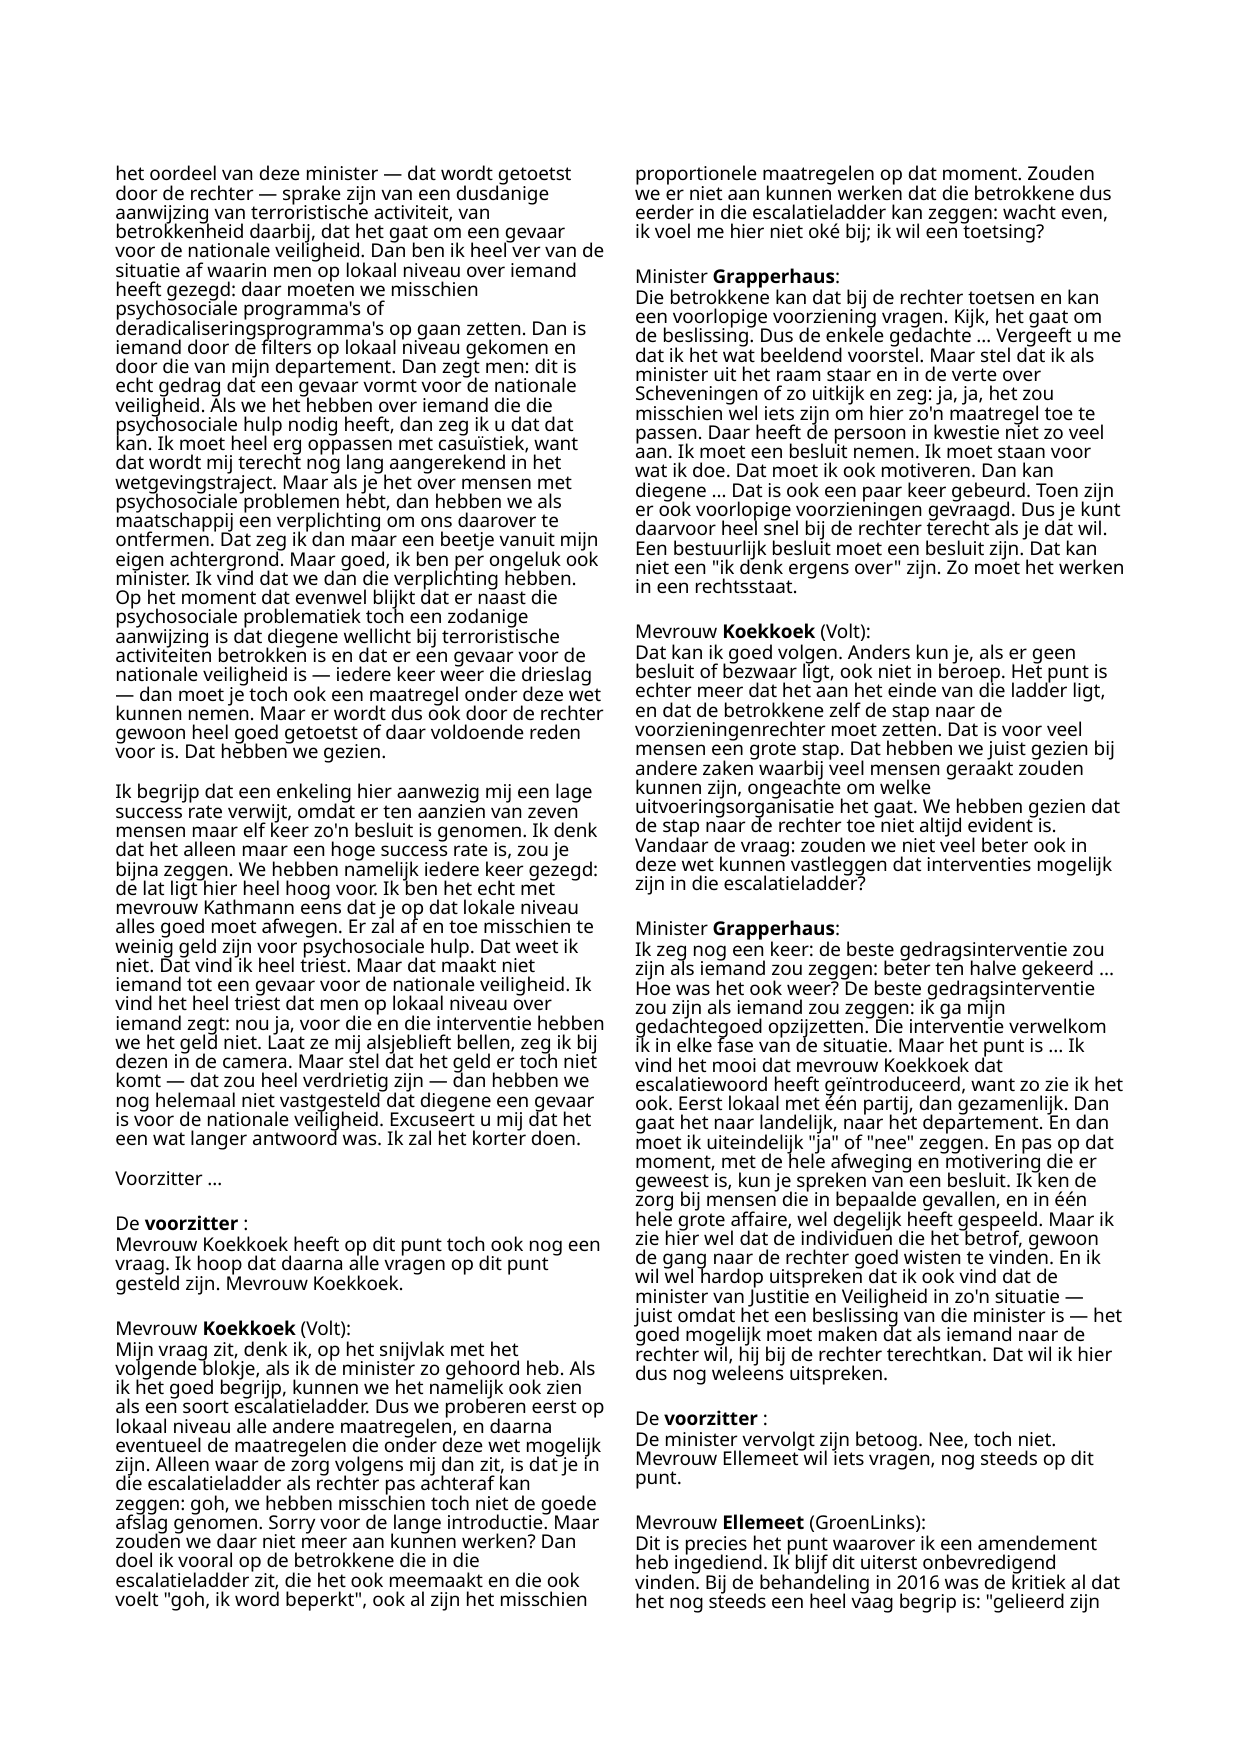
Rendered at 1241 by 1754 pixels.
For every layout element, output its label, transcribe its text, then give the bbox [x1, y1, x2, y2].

text het oordeel van deze minister — dat wordt getoetst door de rechter — sprake zijn van een dusdanige aanwijzing van terroristische activiteit, van betrokkenheid daarbij, dat het gaat om een gevaar voor de nationale veiligheid. Dan ben ik heel ver van de situatie af waarin men op lokaal niveau over iemand heeft gezegd: daar moeten we misschien psychosociale programma's of deradicaliseringsprogramma's op gaan zetten. Dan is iemand door de filters op lokaal niveau gekomen en door die van mijn departement. Dan zegt men: dit is echt gedrag dat een gevaar vormt voor de nationale veiligheid. Als we het hebben over iemand die die psychosociale hulp nodig heeft, dan zeg ik u dat dat kan. Ik moet heel erg oppassen met casuïstiek, want dat wordt mij terecht nog lang aangerekend in het wetgevingstraject. Maar als je het over mensen met psychosociale problemen hebt, dan hebben we als maatschappij een verplichting om ons daarover te ontfermen. Dat zeg ik dan maar een beetje vanuit mijn eigen achtergrond. Maar goed, ik ben per ongeluk ook minister. Ik vind dat we dan die verplichting hebben. Op het moment dat evenwel blijkt dat er naast die psychosociale problematiek toch een zodanige aanwijzing is dat diegene wellicht bij terroristische activiteiten betrokken is en dat er een gevaar voor de nationale veiligheid is — iedere keer weer die drieslag — dan moet je toch ook een maatregel onder deze wet kunnen nemen. Maar er wordt dus ook door de rechter gewoon heel goed getoetst of daar voldoende reden voor is. Dat hebben we gezien. [115, 165, 605, 763]
text De minister vervolgt zijn betoog. Nee, toch niet. Mevrouw Ellemeet wil iets vragen, nog steeds op dit punt. [635, 1431, 1125, 1488]
text Ik begrijp dat een enkeling hier aanwezig mij een lage success rate verwijt, omdat er ten aanzien van zeven mensen maar elf keer zo'n besluit is genomen. Ik denk dat het alleen maar een hoge success rate is, zou je bijna zeggen. We hebben namelijk iedere keer gezegd: de lat ligt hier heel hoog voor. Ik ben het echt met mevrouw Kathmann eens dat je op dat lokale niveau alles goed moet afwegen. Er zal af en toe misschien te weinig geld zijn voor psychosociale hulp. Dat weet ik niet. Dat vind ik heel triest. Maar dat maakt niet iemand tot een gevaar voor de nationale veiligheid. Ik vind het heel triest dat men op lokaal niveau over iemand zegt: nou ja, voor die en die interventie hebben we het geld niet. Laat ze mij alsjeblieft bellen, zeg ik bij dezen in de camera. Maar stel dat het geld er toch niet komt — dat zou heel verdrietig zijn — dan hebben we nog helemaal niet vastgesteld dat diegene een gevaar is voor de nationale veiligheid. Excuseert u mij dat het een wat langer antwoord was. Ik zal het korter doen. [115, 783, 605, 1149]
text Minister Grapperhaus: [635, 263, 1125, 289]
text De voorzitter : [635, 1405, 1125, 1431]
text Die betrokkene kan dat bij de rechter toetsen en kan een voorlopige voorziening vragen. Kijk, het gaat om de beslissing. Dus de enkele gedachte … Vergeeft u me dat ik het wat beeldend voorstel. Maar stel dat ik als minister uit het raam staar en in de verte over Scheveningen of zo uitkijk en zeg: ja, ja, het zou misschien wel iets zijn om hier zo'n maatregel toe te passen. Daar heeft de persoon in kwestie niet zo veel aan. Ik moet een besluit nemen. Ik moet staan voor wat ik doe. Dat moet ik ook motiveren. Dan kan diegene … Dat is ook een paar keer gebeurd. Toen zijn er ook voorlopige voorzieningen gevraagd. Dus je kunt daarvoor heel snel bij de rechter terecht als je dat wil. Een bestuurlijk besluit moet een besluit zijn. Dat kan niet een "ik denk ergens over" zijn. Zo moet het werken in een rechtsstaat. [635, 289, 1125, 597]
text Mijn vraag zit, denk ik, op het snijvlak met het volgende blokje, als ik de minister zo gehoord heb. Als ik het goed begrijp, kunnen we het namelijk ook zien als een soort escalatieladder. Dus we proberen eerst op lokaal niveau alle andere maatregelen, en daarna eventueel de maatregelen die onder deze wet mogelijk zijn. Alleen waar de zorg volgens mij dan zit, is dat je in die escalatieladder als rechter pas achteraf kan zeggen: goh, we hebben misschien toch niet de goede afslag genomen. Sorry voor de lange introductie. Maar zouden we daar niet meer aan kunnen werken? Dan doel ik vooral op de betrokkene die in die escalatieladder zit, die het ook meemaakt en die ook voelt "goh, ik word beperkt", ook al zijn het misschien [115, 1341, 605, 1610]
text Dit is precies het punt waarover ik een amendement heb ingediend. Ik blijf dit uiterst onbevredigend vinden. Bij de behandeling in 2016 was de kritiek al dat het nog steeds een heel vaag begrip is: "gelieerd zijn [635, 1535, 1125, 1612]
text Minister Grapperhaus: [635, 915, 1125, 941]
text Mevrouw Koekkoek (Volt): [635, 618, 1125, 644]
text proportionele maatregelen op dat moment. Zouden we er niet aan kunnen werken dat die betrokkene dus eerder in die escalatieladder kan zeggen: wacht even, ik voel me hier niet oké bij; ik wil een toetsing? [635, 165, 1125, 242]
text Mevrouw Koekkoek heeft op dit punt toch ook nog een vraag. Ik hoop dat daarna alle vragen op dit punt gesteld zijn. Mevrouw Koekkoek. [115, 1236, 605, 1294]
text Mevrouw Ellemeet (GroenLinks): [635, 1509, 1125, 1535]
text De voorzitter : [115, 1210, 605, 1236]
text Mevrouw Koekkoek (Volt): [115, 1315, 605, 1341]
text Ik zeg nog een keer: de beste gedragsinterventie zou zijn als iemand zou zeggen: beter ten halve gekeerd ... Hoe was het ook weer? De beste gedragsinterventie zou zijn als iemand zou zeggen: ik ga mijn gedachtegoed opzijzetten. Die interventie verwelkom ik in elke fase van de situatie. Maar het punt is ... Ik vind het mooi dat mevrouw Koekkoek dat escalatiewoord heeft geïntroduceerd, want zo zie ik het ook. Eerst lokaal met één partij, dan gezamenlijk. Dan gaat het naar landelijk, naar het departement. En dan moet ik uiteindelijk "ja" of "nee" zeggen. En pas op dat moment, met de hele afweging en motivering die er geweest is, kun je spreken van een besluit. Ik ken de zorg bij mensen die in bepaalde gevallen, en in één hele grote affaire, wel degelijk heeft gespeeld. Maar ik zie hier wel dat de individuen die het betrof, gewoon de gang naar de rechter goed wisten te vinden. En ik wil wel hardop uitspreken dat ik ook vind dat de minister van Justitie en Veiligheid in zo'n situatie — juist omdat het een beslissing van die minister is — het goed mogelijk moet maken dat als iemand naar de rechter wil, hij bij de rechter terechtkan. Dat wil ik hier dus nog weleens uitspreken. [635, 941, 1125, 1384]
text Dat kan ik goed volgen. Anders kun je, als er geen besluit of bezwaar ligt, ook niet in beroep. Het punt is echter meer dat het aan het einde van die ladder ligt, en dat de betrokkene zelf de stap naar de voorzieningenrechter moet zetten. Dat is voor veel mensen een grote stap. Dat hebben we juist gezien bij andere zaken waarbij veel mensen geraakt zouden kunnen zijn, ongeachte om welke uitvoeringsorganisatie het gaat. We hebben gezien dat de stap naar de rechter toe niet altijd evident is. Vandaar de vraag: zouden we niet veel beter ook in deze wet kunnen vastleggen dat interventies mogelijk zijn in die escalatieladder? [635, 644, 1125, 894]
text Voorzitter … [115, 1170, 605, 1189]
